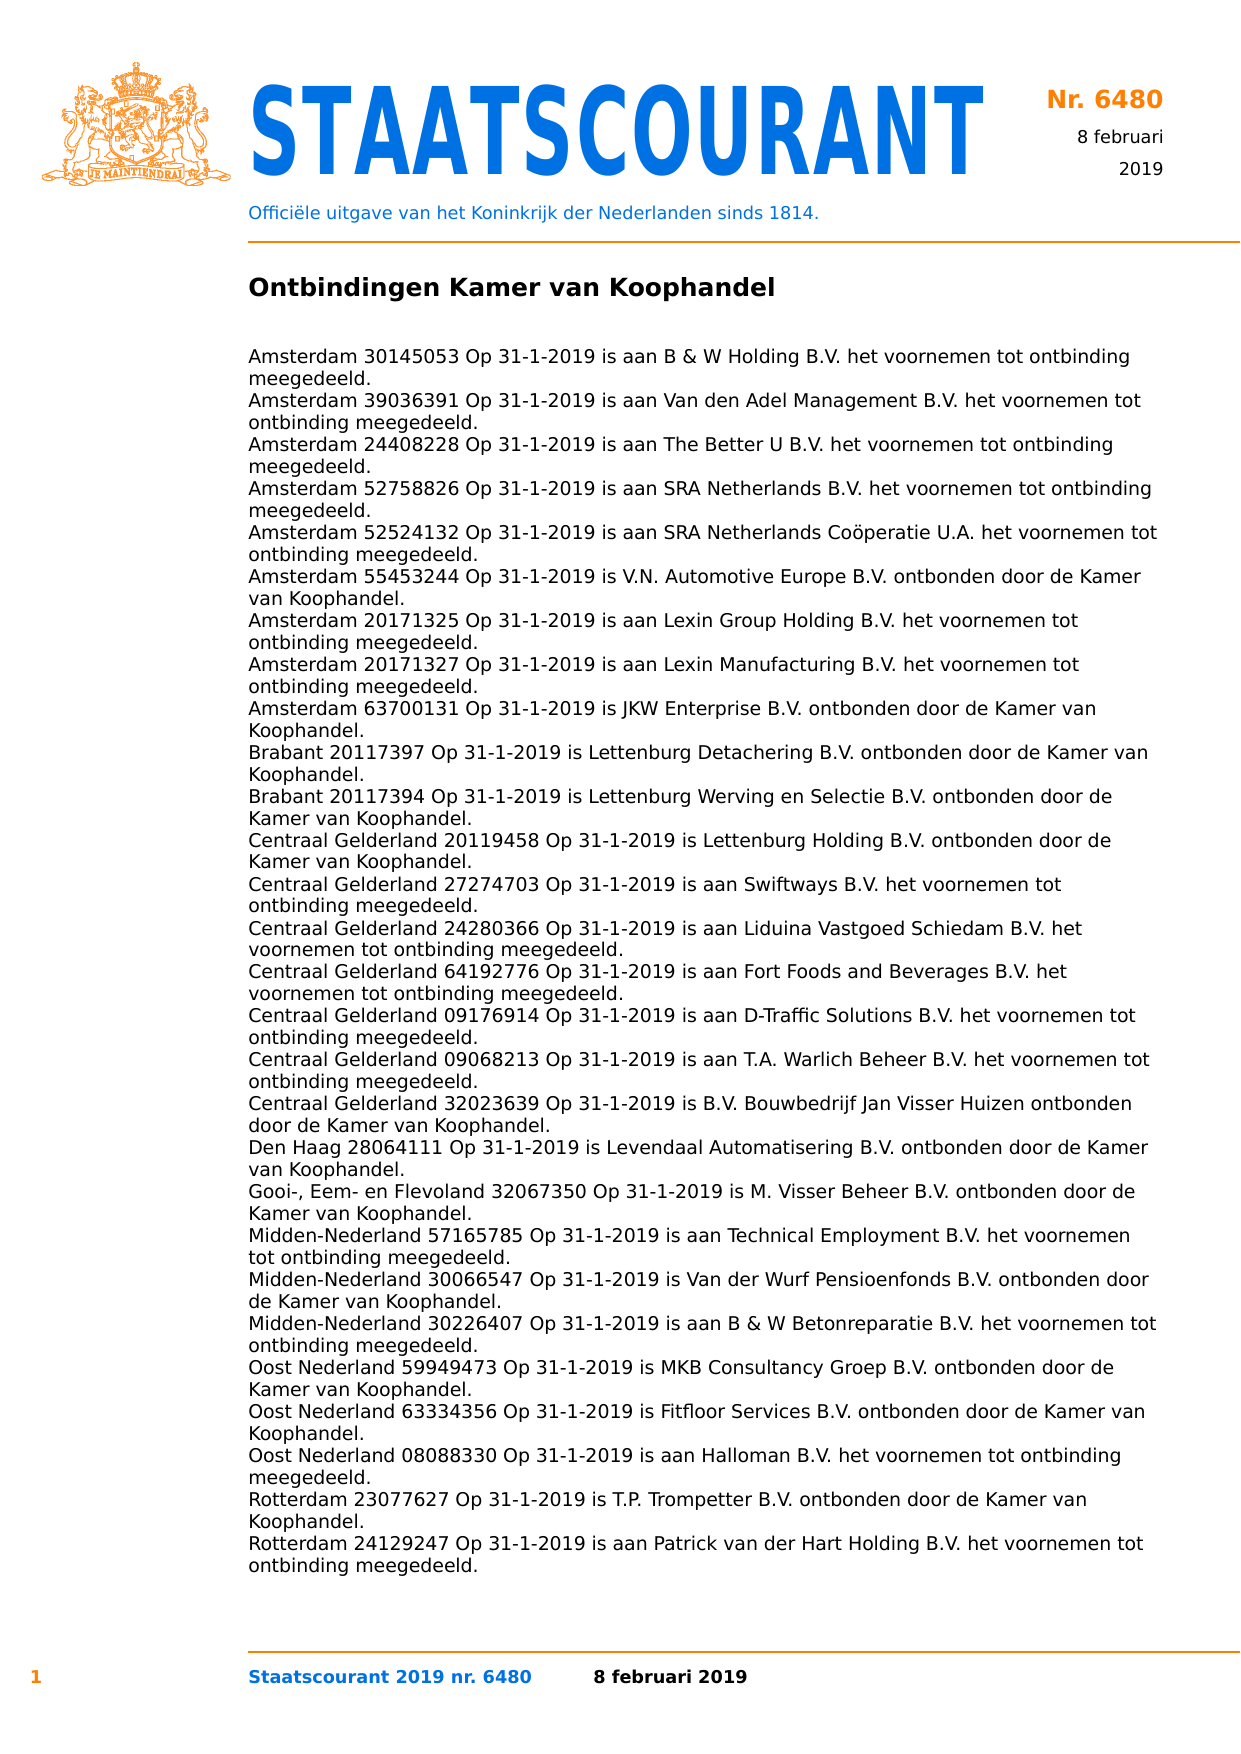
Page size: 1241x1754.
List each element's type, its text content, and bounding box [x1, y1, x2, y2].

text Centraal Gelderland 32023639 Op 31-1-2019 is B.V. Bouwbedrijf Jan Visser Huizen ontbonden door de Kamer van Koophandel. [248, 1093, 1163, 1137]
text Rotterdam 24129247 Op 31-1-2019 is aan Patrick van der Hart Holding B.V. het voornemen tot ontbinding meegedeeld. [248, 1533, 1163, 1577]
text Centraal Gelderland 64192776 Op 31-1-2019 is aan Fort Foods and Beverages B.V. het voornemen tot ontbinding meegedeeld. [248, 961, 1163, 1005]
text Gooi-, Eem- en Flevoland 32067350 Op 31-1-2019 is M. Visser Beheer B.V. ontbonden door de Kamer van Koophandel. [248, 1181, 1163, 1225]
text Brabant 20117397 Op 31-1-2019 is Lettenburg Detachering B.V. ontbonden door de Kamer van Koophandel. [248, 742, 1163, 786]
table_header Nr. 6480 [998, 62, 1240, 121]
table_header [25, 62, 248, 241]
table_cell 2019 [998, 153, 1240, 203]
text Oost Nederland 63334356 Op 31-1-2019 is Fitfloor Services B.V. ontbonden door de Kamer van Koophandel. [248, 1401, 1163, 1445]
text Centraal Gelderland 20119458 Op 31-1-2019 is Lettenburg Holding B.V. ontbonden door de Kamer van Koophandel. [248, 829, 1163, 873]
text Amsterdam 52758826 Op 31-1-2019 is aan SRA Netherlands B.V. het voornemen tot ontbinding meegedeeld. [248, 478, 1163, 522]
table_header STAATSCOURANT [248, 62, 998, 203]
text Oost Nederland 08088330 Op 31-1-2019 is aan Halloman B.V. het voornemen tot ontbinding meegedeeld. [248, 1445, 1163, 1489]
text Midden-Nederland 30066547 Op 31-1-2019 is Van der Wurf Pensioenfonds B.V. ontbonden door de Kamer van Koophandel. [248, 1269, 1163, 1313]
text Oost Nederland 59949473 Op 31-1-2019 is MKB Consultancy Groep B.V. ontbonden door de Kamer van Koophandel. [248, 1357, 1163, 1401]
table_cell 8 februari [998, 121, 1240, 153]
text Amsterdam 24408228 Op 31-1-2019 is aan The Better U B.V. het voornemen tot ontbinding meegedeeld. [248, 434, 1163, 478]
text Midden-Nederland 30226407 Op 31-1-2019 is aan B & W Betonreparatie B.V. het voornemen tot ontbinding meegedeeld. [248, 1313, 1163, 1357]
text Centraal Gelderland 24280366 Op 31-1-2019 is aan Liduina Vastgoed Schiedam B.V. het voornemen tot ontbinding meegedeeld. [248, 917, 1163, 961]
text Amsterdam 30145053 Op 31-1-2019 is aan B & W Holding B.V. het voornemen tot ontbinding meegedeeld. [248, 346, 1163, 390]
table_cell Officiële uitgave van het Koninkrijk der Nederlanden sinds 1814. [248, 203, 1240, 241]
text Centraal Gelderland 09176914 Op 31-1-2019 is aan D-Traffic Solutions B.V. het voornemen tot ontbinding meegedeeld. [248, 1005, 1163, 1049]
text Brabant 20117394 Op 31-1-2019 is Lettenburg Werving en Selectie B.V. ontbonden door de Kamer van Koophandel. [248, 786, 1163, 829]
text Amsterdam 20171325 Op 31-1-2019 is aan Lexin Group Holding B.V. het voornemen tot ontbinding meegedeeld. [248, 610, 1163, 654]
subtitle Ontbindingen Kamer van Koophandel [248, 273, 1163, 302]
text Amsterdam 20171327 Op 31-1-2019 is aan Lexin Manufacturing B.V. het voornemen tot ontbinding meegedeeld. [248, 654, 1163, 698]
text Amsterdam 39036391 Op 31-1-2019 is aan Van den Adel Management B.V. het voornemen tot ontbinding meegedeeld. [248, 390, 1163, 434]
picture [41, 62, 231, 186]
text Centraal Gelderland 09068213 Op 31-1-2019 is aan T.A. Warlich Beheer B.V. het voornemen tot ontbinding meegedeeld. [248, 1049, 1163, 1093]
text Den Haag 28064111 Op 31-1-2019 is Levendaal Automatisering B.V. ontbonden door de Kamer van Koophandel. [248, 1137, 1163, 1181]
text Amsterdam 55453244 Op 31-1-2019 is V.N. Automotive Europe B.V. ontbonden door de Kamer van Koophandel. [248, 566, 1163, 610]
text Rotterdam 23077627 Op 31-1-2019 is T.P. Trompetter B.V. ontbonden door de Kamer van Koophandel. [248, 1489, 1163, 1533]
text Centraal Gelderland 27274703 Op 31-1-2019 is aan Swiftways B.V. het voornemen tot ontbinding meegedeeld. [248, 873, 1163, 917]
text Midden-Nederland 57165785 Op 31-1-2019 is aan Technical Employment B.V. het voornemen tot ontbinding meegedeeld. [248, 1225, 1163, 1269]
text Amsterdam 52524132 Op 31-1-2019 is aan SRA Netherlands Coöperatie U.A. het voornemen tot ontbinding meegedeeld. [248, 522, 1163, 566]
text Amsterdam 63700131 Op 31-1-2019 is JKW Enterprise B.V. ontbonden door de Kamer van Koophandel. [248, 698, 1163, 742]
